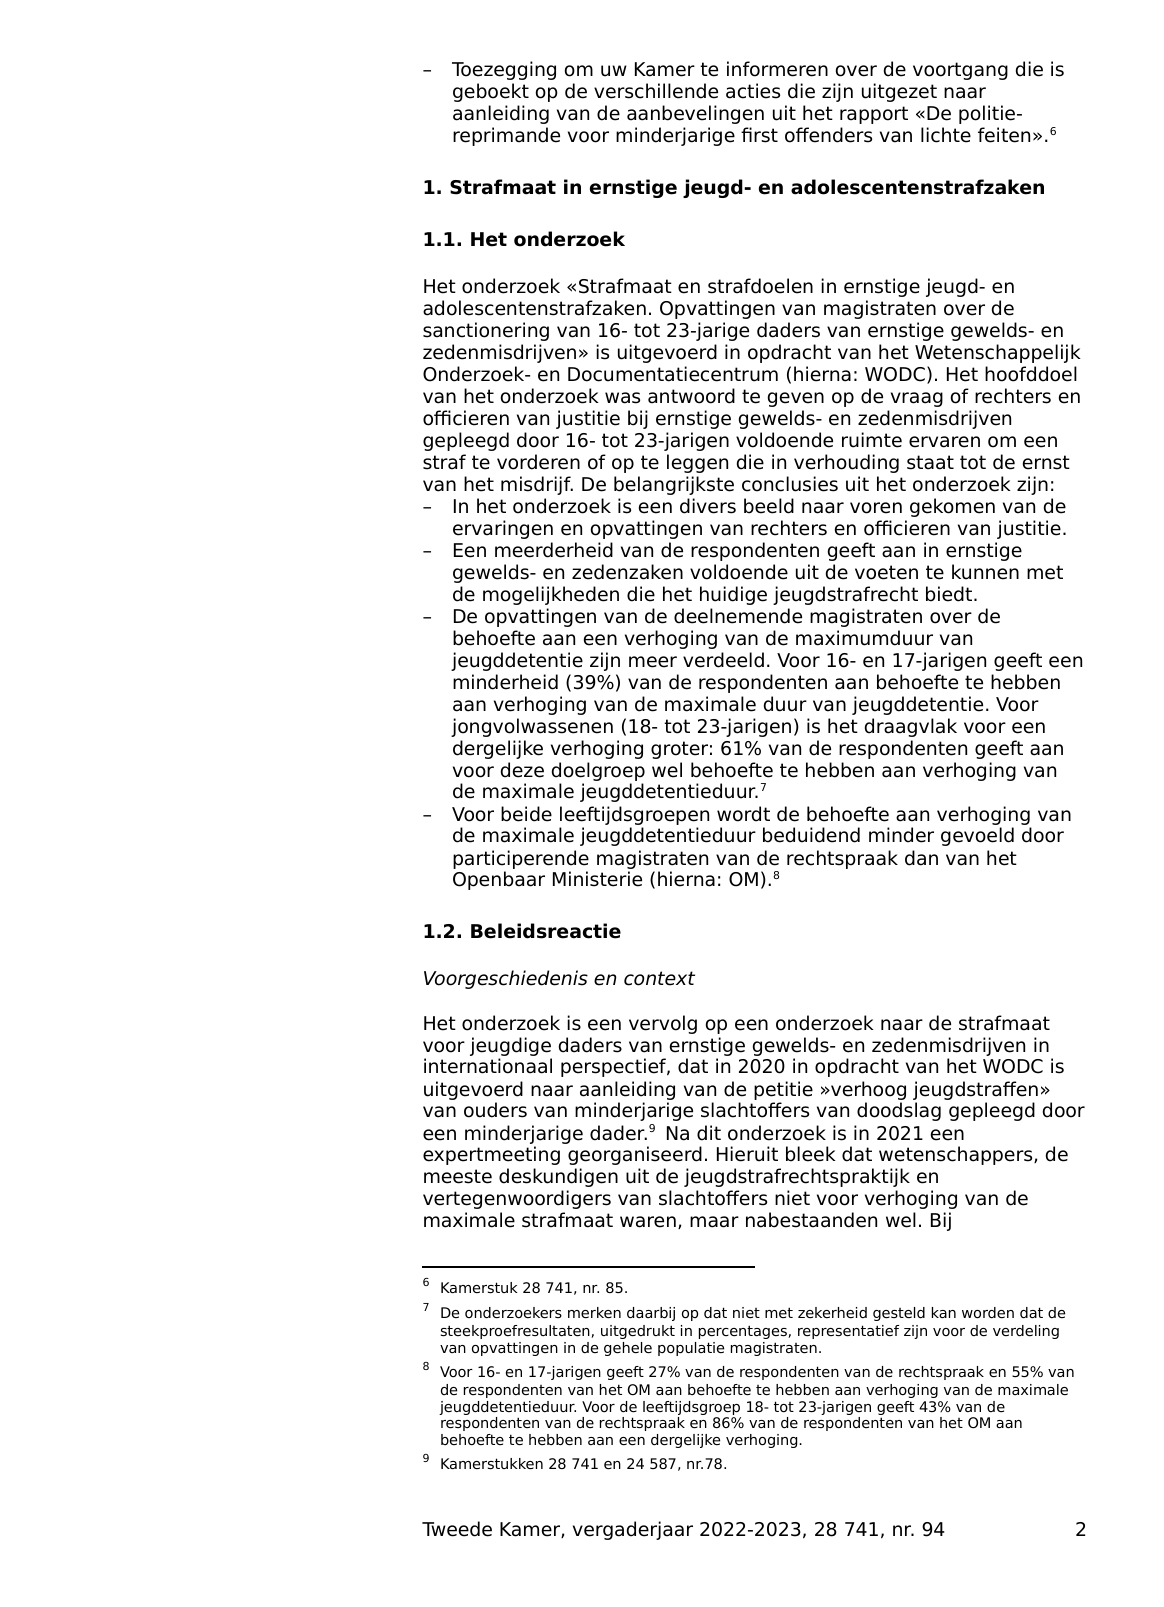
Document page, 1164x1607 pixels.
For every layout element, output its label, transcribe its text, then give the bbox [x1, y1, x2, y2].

text Voor 16- en 17-jarigen geeft 27% van de respondenten van de rechtspraak en 55% van de respondenten van het OM aan behoefte te hebben aan verhoging van de maximale jeugddetentieduur. Voor de leeftijdsgroep 18- tot 23-jarigen geeft 43% van de respondenten van de rechtspraak en 86% van de respondenten van het OM aan behoefte te hebben aan een dergelijke verhoging. [422, 1360, 1087, 1449]
subtitle 1.2. Beleidsreactie [422, 921, 1087, 943]
text – Voor beide leeftijdsgroepen wordt de behoefte aan verhoging van de maximale jeugddetentieduur beduidend minder gevoeld door participerende magistraten van de rechtspraak dan van het Openbaar Ministerie (hierna: OM). [422, 803, 1087, 891]
subtitle 1.1. Het onderzoek [422, 229, 1087, 251]
subtitle Voorgeschiedenis en context [422, 968, 1087, 990]
text Kamerstukken 28 741 en 24 587, nr.78. [422, 1452, 1087, 1474]
text De onderzoekers merken daarbij op dat niet met zekerheid gesteld kan worden dat de steekproefresultaten, uitgedrukt in percentages, representatief zijn voor de verdeling van opvattingen in de gehele populatie magistraten. [422, 1301, 1087, 1357]
subtitle 1. Strafmaat in ernstige jeugd- en adolescentenstrafzaken [422, 177, 1087, 199]
text – Toezegging om uw Kamer te informeren over de voortgang die is geboekt op de verschillende acties die zijn uitgezet naar aanleiding van de aanbevelingen uit het rapport «De politie-reprimande voor minderjarige first offenders van lichte feiten». [422, 59, 1087, 147]
text – In het onderzoek is een divers beeld naar voren gekomen van de ervaringen en opvattingen van rechters en officieren van justitie. [422, 496, 1087, 540]
text Kamerstuk 28 741, nr. 85. [422, 1276, 1087, 1298]
text Het onderzoek «Strafmaat en strafdoelen in ernstige jeugd- en adolescentenstrafzaken. Opvattingen van magistraten over de sanctionering van 16- tot 23-jarige daders van ernstige gewelds- en zedenmisdrijven» is uitgevoerd in opdracht van het Wetenschappelijk Onderzoek- en Documentatiecentrum (hierna: WODC). Het hoofddoel van het onderzoek was antwoord te geven op de vraag of rechters en officieren van justitie bij ernstige gewelds- en zedenmisdrijven gepleegd door 16- tot 23-jarigen voldoende ruimte ervaren om een straf te vorderen of op te leggen die in verhouding staat tot de ernst van het misdrijf. De belangrijkste conclusies uit het onderzoek zijn: [422, 276, 1087, 496]
text – Een meerderheid van de respondenten geeft aan in ernstige gewelds- en zedenzaken voldoende uit de voeten te kunnen met de mogelijkheden die het huidige jeugdstrafrecht biedt. [422, 540, 1087, 606]
text – De opvattingen van de deelnemende magistraten over de behoefte aan een verhoging van de maximumduur van jeugddetentie zijn meer verdeeld. Voor 16- en 17-jarigen geeft een minderheid (39%) van de respondenten aan behoefte te hebben aan verhoging van de maximale duur van jeugddetentie. Voor jongvolwassenen (18- tot 23-jarigen) is het draagvlak voor een dergelijke verhoging groter: 61% van de respondenten geeft aan voor deze doelgroep wel behoefte te hebben aan verhoging van de maximale jeugddetentieduur. [422, 606, 1087, 803]
text Het onderzoek is een vervolg op een onderzoek naar de strafmaat voor jeugdige daders van ernstige gewelds- en zedenmisdrijven in internationaal perspectief, dat in 2020 in opdracht van het WODC is uitgevoerd naar aanleiding van de petitie »verhoog jeugdstraffen» van ouders van minderjarige slachtoffers van doodslag gepleegd door een minderjarige dader. Na dit onderzoek is in 2021 een expertmeeting georganiseerd. Hieruit bleek dat wetenschappers, de meeste deskundigen uit de jeugdstrafrechtspraktijk en vertegenwoordigers van slachtoffers niet voor verhoging van de maximale strafmaat waren, maar nabestaanden wel. Bij [422, 1012, 1087, 1232]
